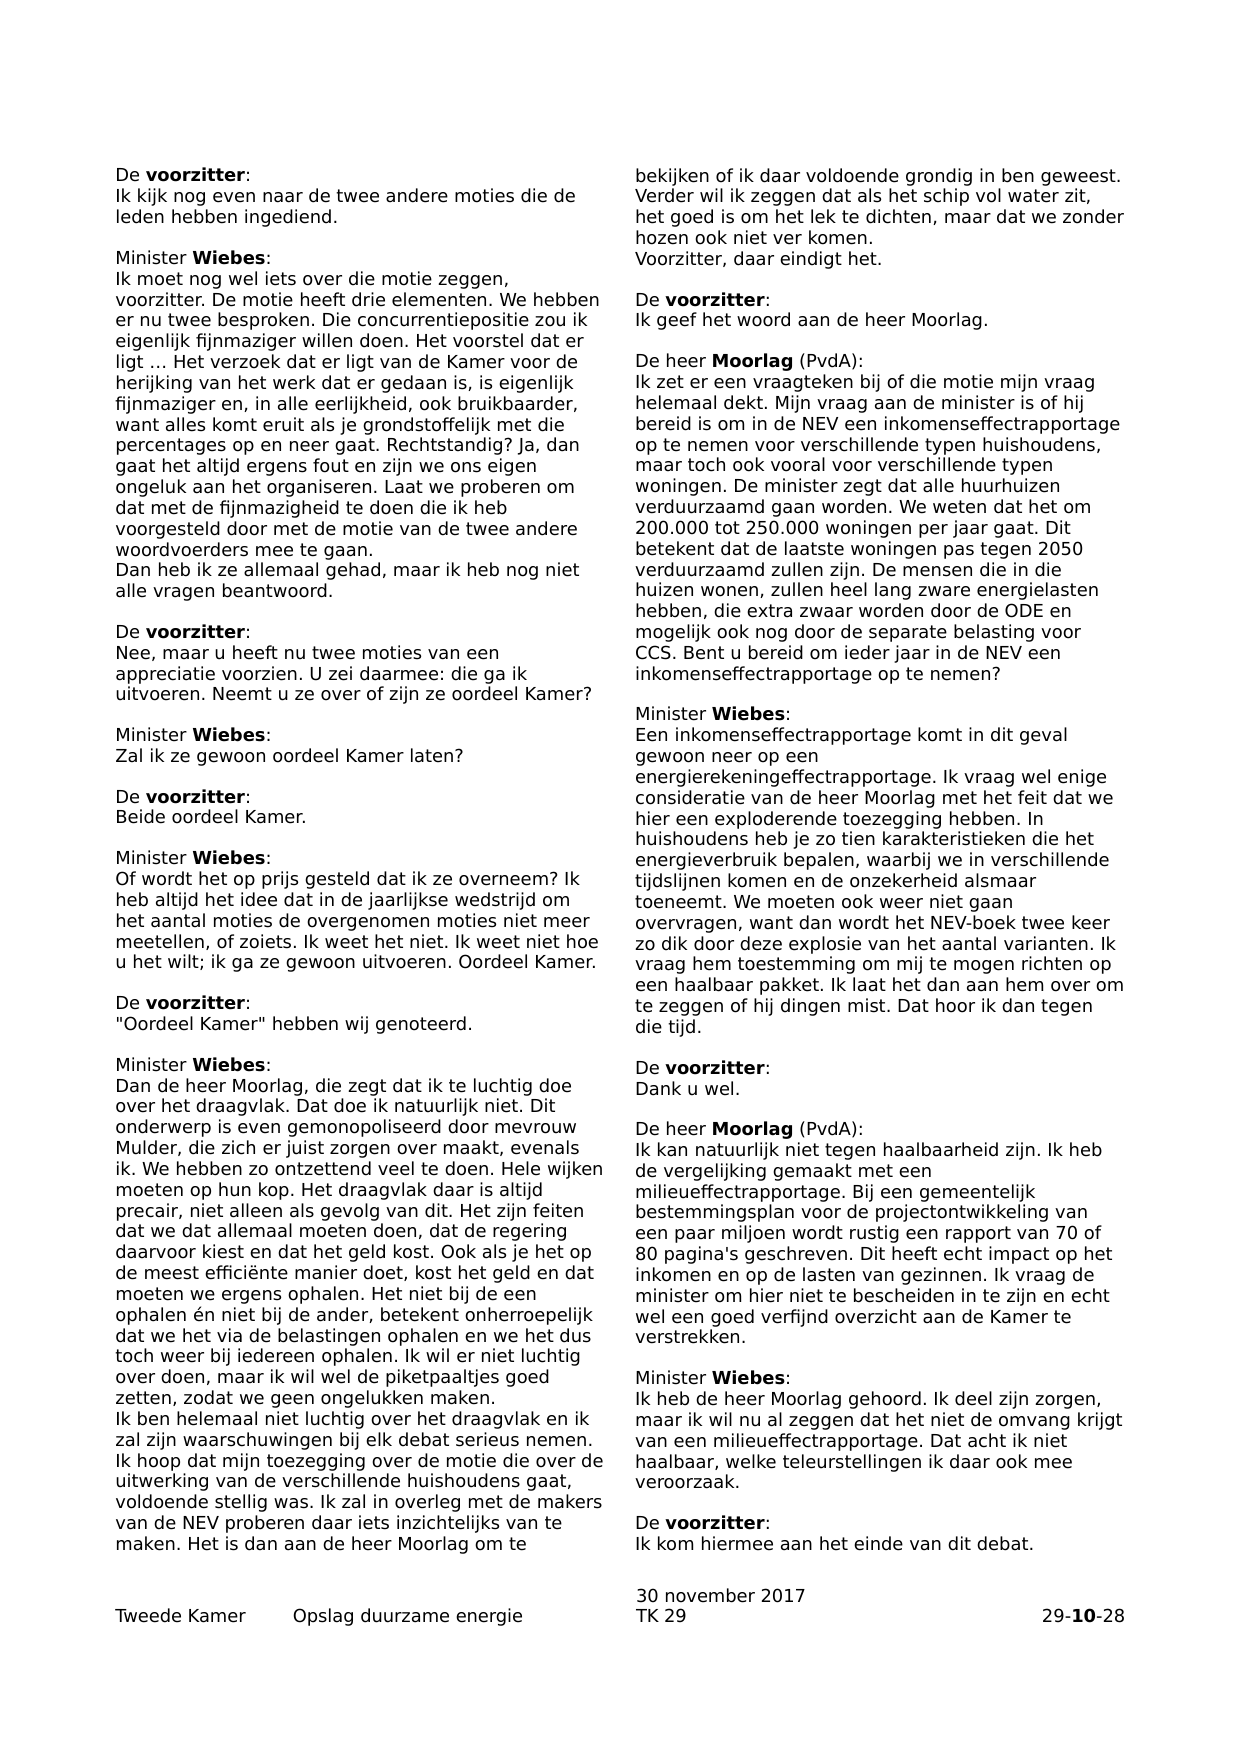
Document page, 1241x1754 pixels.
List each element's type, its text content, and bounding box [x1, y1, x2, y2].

text Nee, maar u heeft nu twee moties van een appreciatie voorzien. U zei daarmee: die ga ik uitvoeren. Neemt u ze over of zijn ze oordeel Kamer? [115, 642, 605, 705]
text Minister Wiebes: [115, 848, 605, 869]
text Dan de heer Moorlag, die zegt dat ik te luchtig doe over het draagvlak. Dat doe ik natuurlijk niet. Dit onderwerp is even gemonopoliseerd door mevrouw Mulder, die zich er juist zorgen over maakt, evenals ik. We hebben zo ontzettend veel te doen. Hele wijken moeten op hun kop. Het draagvlak daar is altijd precair, niet alleen als gevolg van dit. Het zijn feiten dat we dat allemaal moeten doen, dat de regering daarvoor kiest en dat het geld kost. Ook als je het op de meest efficiënte manier doet, kost het geld en dat moeten we ergens ophalen. Het niet bij de een ophalen én niet bij de ander, betekent onherroepelijk dat we het via de belastingen ophalen en we het dus toch weer bij iedereen ophalen. Ik wil er niet luchtig over doen, maar ik wil wel de piketpaaltjes goed zetten, zodat we geen ongelukken maken. [115, 1075, 605, 1409]
text De voorzitter: [635, 1513, 1125, 1534]
text De voorzitter: [115, 622, 605, 642]
text Voorzitter, daar eindigt het. [635, 249, 1125, 269]
text Beide oordeel Kamer. [115, 807, 605, 828]
text Ik heb de heer Moorlag gehoord. Ik deel zijn zorgen, maar ik wil nu al zeggen dat het niet de omvang krijgt van een milieueffectrapportage. Dat acht ik niet haalbaar, welke teleurstellingen ik daar ook mee veroorzaak. [635, 1389, 1125, 1493]
text De voorzitter: [635, 1057, 1125, 1078]
text "Oordeel Kamer" hebben wij genoteerd. [115, 1014, 605, 1034]
text Ik zet er een vraagteken bij of die motie mijn vraag helemaal dekt. Mijn vraag aan de minister is of hij bereid is om in de NEV een inkomenseffectrapportage op te nemen voor verschillende typen huishoudens, maar toch ook vooral voor verschillende typen woningen. De minister zegt dat alle huurhuizen verduurzaamd gaan worden. We weten dat het om 200.000 tot 250.000 woningen per jaar gaat. Dit betekent dat de laatste woningen pas tegen 2050 verduurzaamd zullen zijn. De mensen die in die huizen wonen, zullen heel lang zware energielasten hebben, die extra zwaar worden door de ODE en mogelijk ook nog door de separate belasting voor CCS. Bent u bereid om ieder jaar in de NEV een inkomenseffectrapportage op te nemen? [635, 372, 1125, 684]
text Minister Wiebes: [635, 1368, 1125, 1389]
text Ik moet nog wel iets over die motie zeggen, voorzitter. De motie heeft drie elementen. We hebben er nu twee besproken. Die concurrentiepositie zou ik eigenlijk fijnmaziger willen doen. Het voorstel dat er ligt … Het verzoek dat er ligt van de Kamer voor de herijking van het werk dat er gedaan is, is eigenlijk fijnmaziger en, in alle eerlijkheid, ook bruikbaarder, want alles komt eruit als je grondstoffelijk met die percentages op en neer gaat. Rechtstandig? Ja, dan gaat het altijd ergens fout en zijn we ons eigen ongeluk aan het organiseren. Laat we proberen om dat met de fijnmazigheid te doen die ik heb voorgesteld door met de motie van de twee andere woordvoerders mee te gaan. [115, 268, 605, 560]
text Dan heb ik ze allemaal gehad, maar ik heb nog niet alle vragen beantwoord. [115, 560, 605, 602]
text Ik ben helemaal niet luchtig over het draagvlak en ik zal zijn waarschuwingen bij elk debat serieus nemen. Ik hoop dat mijn toezegging over de motie die over de uitwerking van de verschillende huishoudens gaat, voldoende stellig was. Ik zal in overleg met de makers van de NEV proberen daar iets inzichtelijks van te maken. Het is dan aan de heer Moorlag om te [115, 1409, 605, 1554]
text Ik kijk nog even naar de twee andere moties die de leden hebben ingediend. [115, 186, 605, 228]
text Minister Wiebes: [635, 704, 1125, 725]
text De voorzitter: [115, 993, 605, 1014]
text Dank u wel. [635, 1078, 1125, 1099]
text Ik geef het woord aan de heer Moorlag. [635, 310, 1125, 331]
text De voorzitter: [115, 165, 605, 186]
text Een inkomenseffectrapportage komt in dit geval gewoon neer op een energierekeningeffectrapportage. Ik vraag wel enige consideratie van de heer Moorlag met het feit dat we hier een exploderende toezegging hebben. In huishoudens heb je zo tien karakteristieken die het energieverbruik bepalen, waarbij we in verschillende tijdslijnen komen en de onzekerheid alsmaar toeneemt. We moeten ook weer niet gaan overvragen, want dan wordt het NEV-boek twee keer zo dik door deze explosie van het aantal varianten. Ik vraag hem toestemming om mij te mogen richten op een haalbaar pakket. Ik laat het dan aan hem over om te zeggen of hij dingen mist. Dat hoor ik dan tegen die tijd. [635, 725, 1125, 1037]
text Of wordt het op prijs gesteld dat ik ze overneem? Ik heb altijd het idee dat in de jaarlijkse wedstrijd om het aantal moties de overgenomen moties niet meer meetellen, of zoiets. Ik weet het niet. Ik weet niet hoe u het wilt; ik ga ze gewoon uitvoeren. Oordeel Kamer. [115, 869, 605, 973]
text bekijken of ik daar voldoende grondig in ben geweest. Verder wil ik zeggen dat als het schip vol water zit, het goed is om het lek te dichten, maar dat we zonder hozen ook niet ver komen. [635, 165, 1125, 249]
text Zal ik ze gewoon oordeel Kamer laten? [115, 746, 605, 767]
text De voorzitter: [115, 787, 605, 807]
text De heer Moorlag (PvdA): [635, 351, 1125, 372]
text Ik kan natuurlijk niet tegen haalbaarheid zijn. Ik heb de vergelijking gemaakt met een milieueffectrapportage. Bij een gemeentelijk bestemmingsplan voor de projectontwikkeling van een paar miljoen wordt rustig een rapport van 70 of 80 pagina's geschreven. Dit heeft echt impact op het inkomen en op de lasten van gezinnen. Ik vraag de minister om hier niet te bescheiden in te zijn en echt wel een goed verfijnd overzicht aan de Kamer te verstrekken. [635, 1140, 1125, 1348]
text Ik kom hiermee aan het einde van dit debat. [635, 1534, 1125, 1554]
text Minister Wiebes: [115, 1054, 605, 1075]
text Minister Wiebes: [115, 248, 605, 268]
text De heer Moorlag (PvdA): [635, 1119, 1125, 1140]
text Minister Wiebes: [115, 725, 605, 746]
text De voorzitter: [635, 289, 1125, 310]
